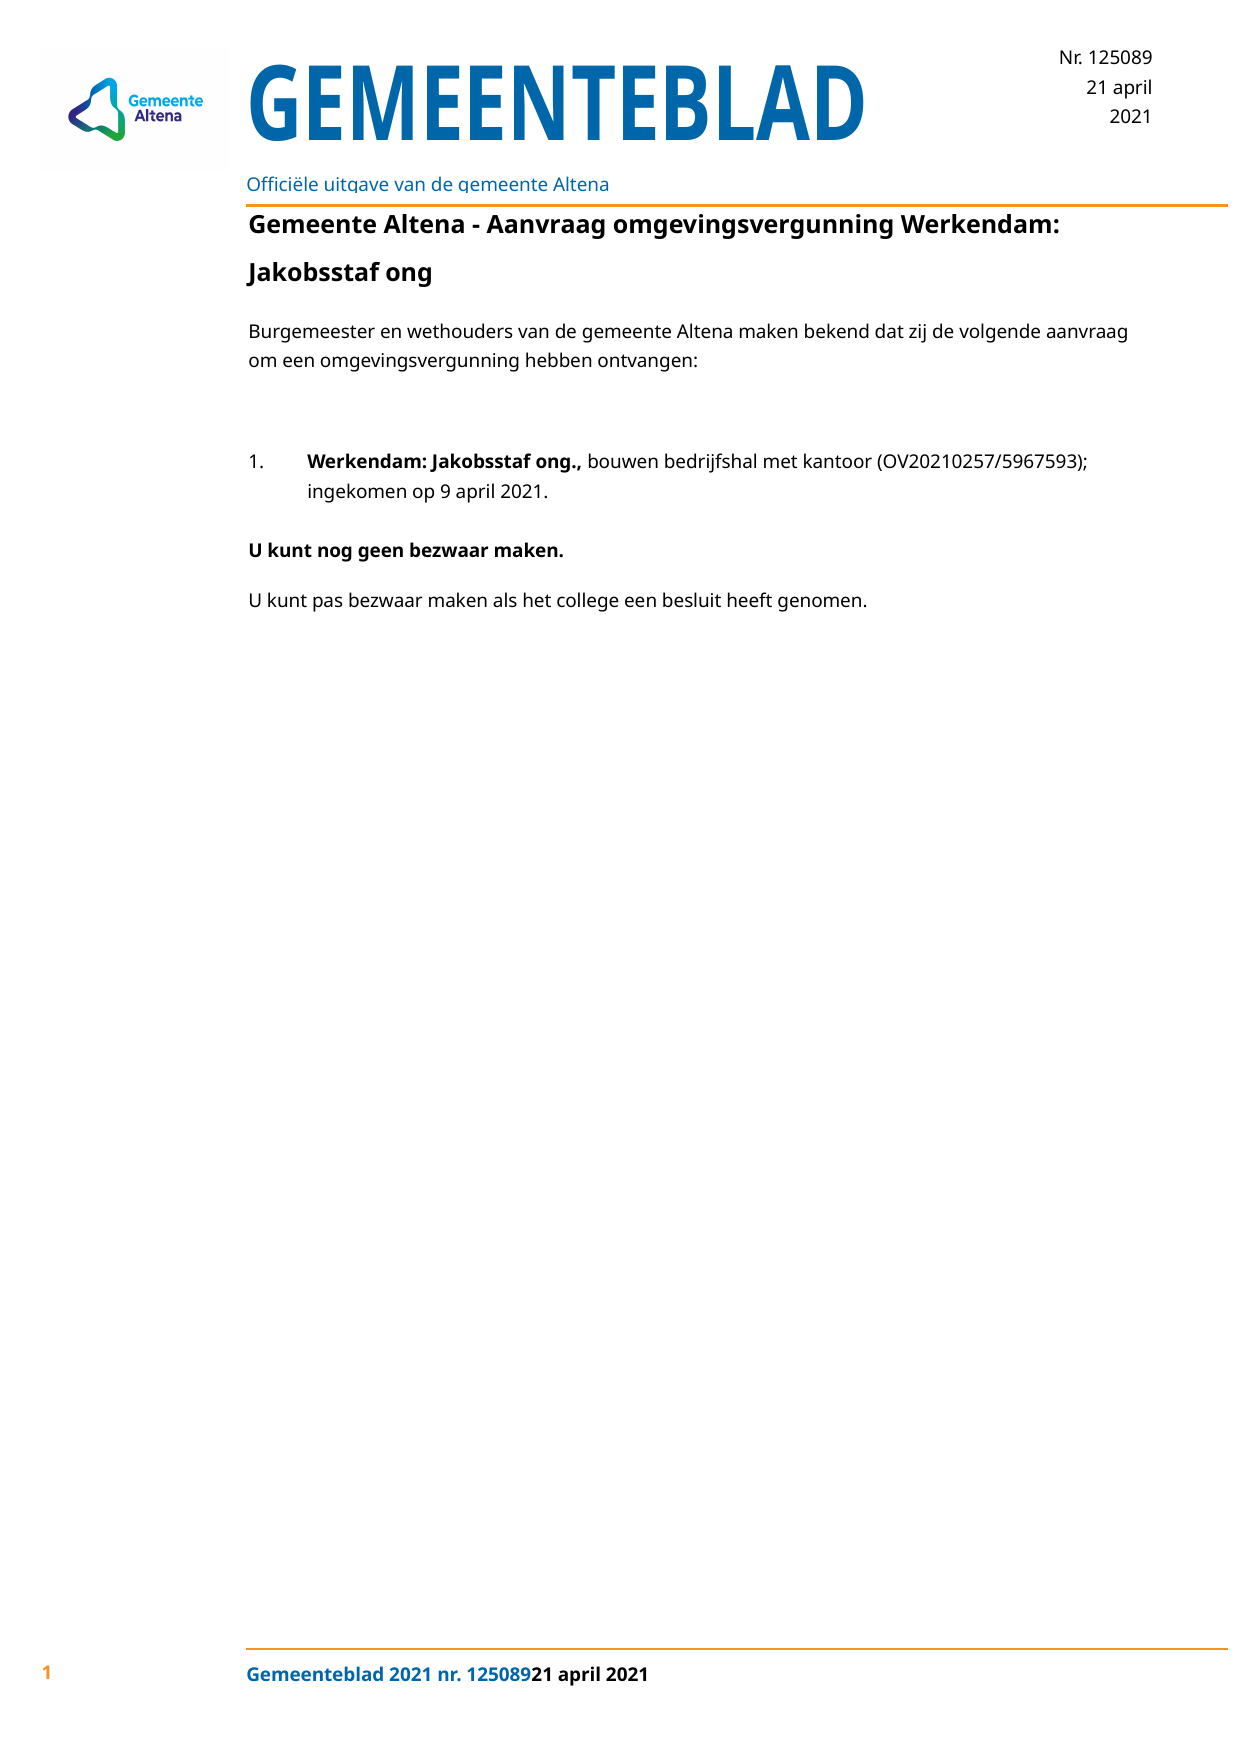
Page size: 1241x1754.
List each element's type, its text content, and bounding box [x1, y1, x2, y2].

picture [41, 47, 231, 172]
text Gemeente Altena - Aanvraag omgevingsvergunning Werkendam: Jakobsstaf ong [248, 207, 1152, 288]
text U kunt nog geen bezwaar maken. [248, 537, 1152, 563]
text U kunt pas bezwaar maken als het college een besluit heeft genomen. [248, 587, 1152, 613]
list Werkendam: Jakobsstaf ong., bouwen bedrijfshal met kantoor (OV20210257/5967593); ingekomen op 9 april 2021. [248, 448, 1152, 504]
text Burgemeester en wethouders van de gemeente Altena maken bekend dat zij de volgende aanvraag om een omgevingsvergunning hebben ontvangen: [248, 318, 1152, 373]
